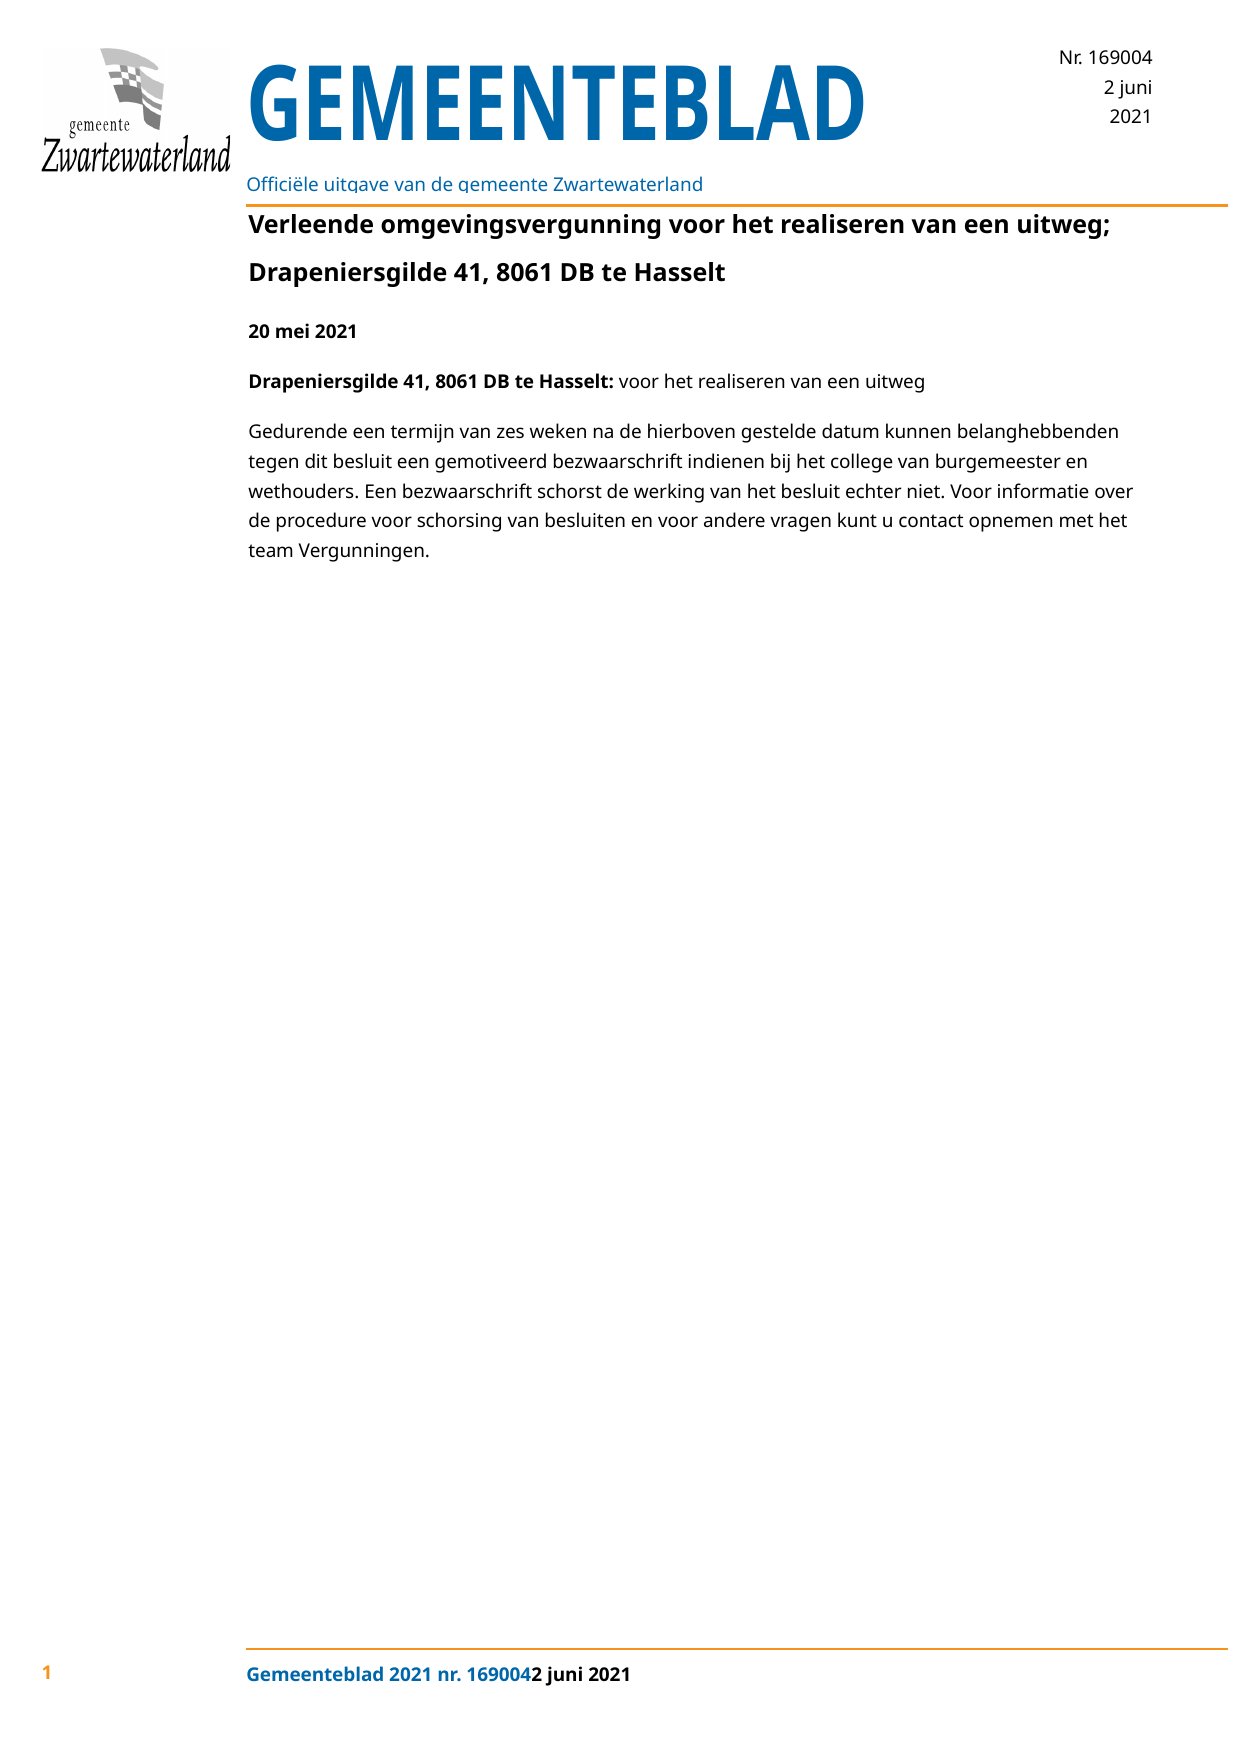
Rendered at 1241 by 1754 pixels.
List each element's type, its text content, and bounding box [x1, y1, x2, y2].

text Drapeniersgilde 41, 8061 DB te Hasselt: voor het realiseren van een uitweg [248, 368, 1152, 394]
text Gedurende een termijn van zes weken na de hierboven gestelde datum kunnen belanghebbenden tegen dit besluit een gemotiveerd bezwaarschrift indienen bij het college van burgemeester en wethouders. Een bezwaarschrift schorst de werking van het besluit echter niet. Voor informatie over de procedure voor schorsing van besluiten en voor andere vragen kunt u contact opnemen met het team Vergunningen. [248, 419, 1152, 563]
picture [41, 47, 231, 172]
text Verleende omgevingsvergunning voor het realiseren van een uitweg; Drapeniersgilde 41, 8061 DB te Hasselt [248, 207, 1152, 288]
text 20 mei 2021 [248, 318, 1152, 344]
